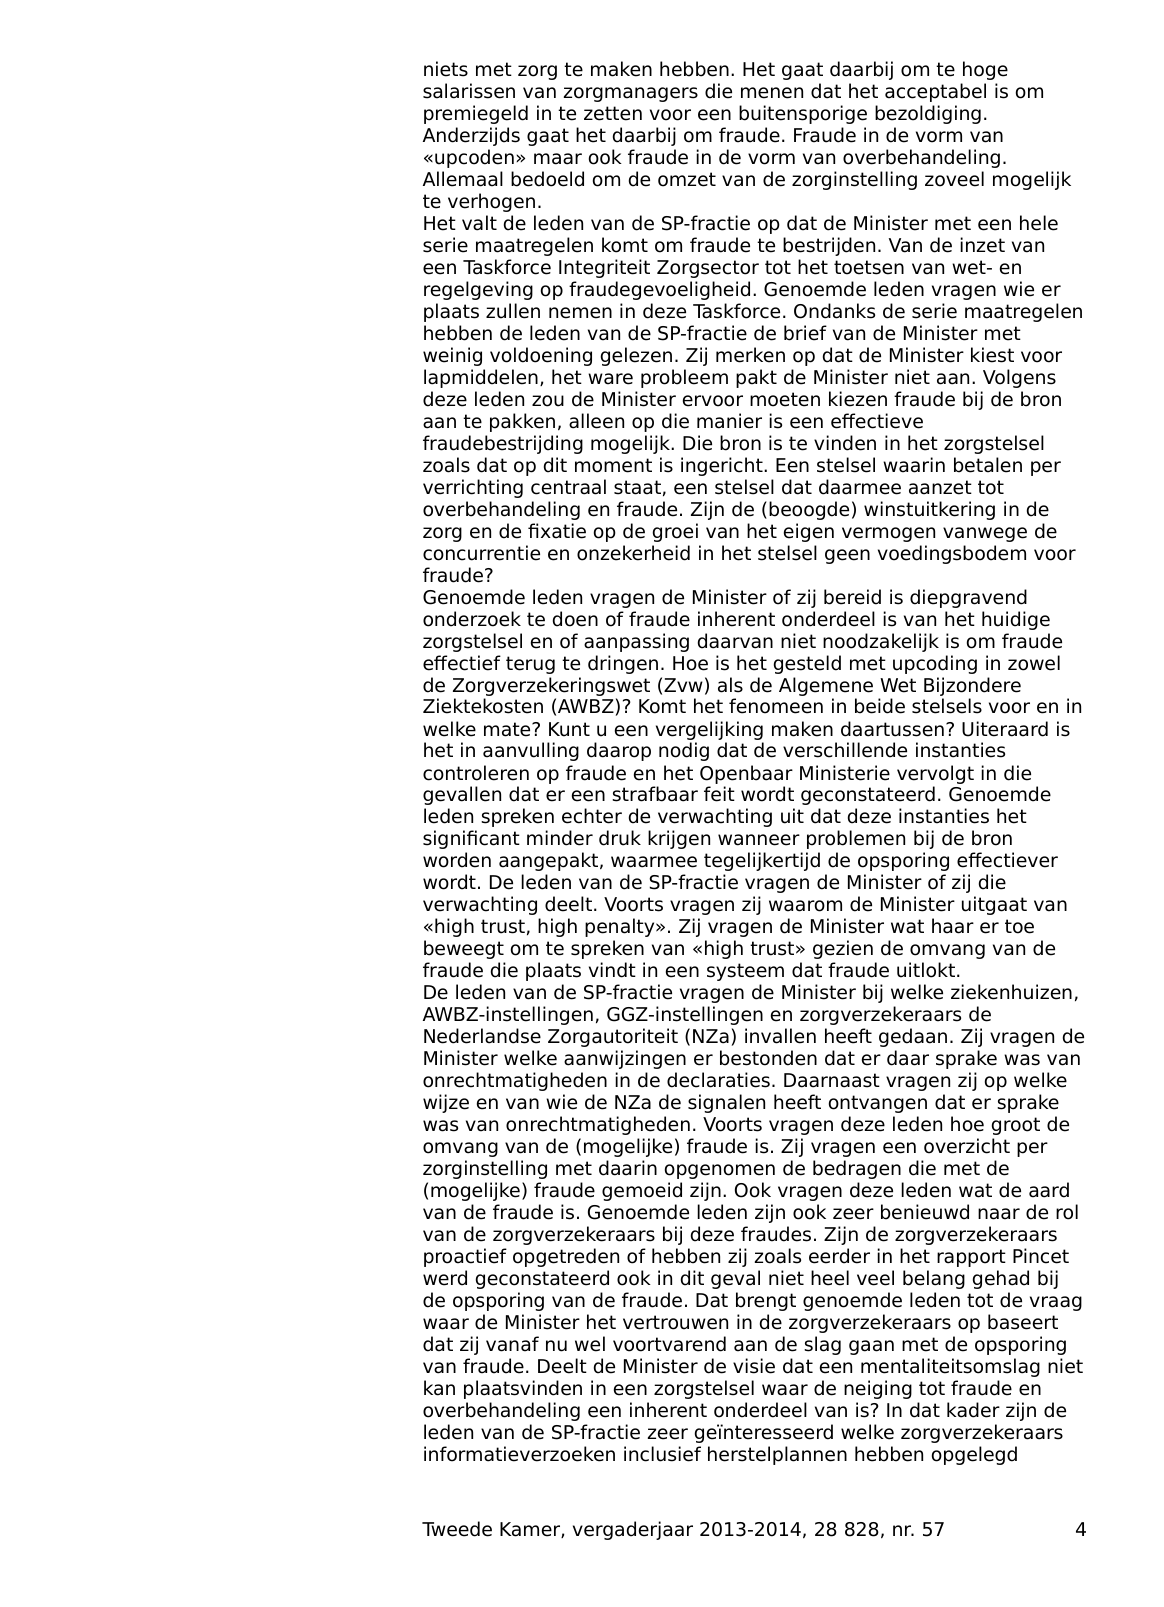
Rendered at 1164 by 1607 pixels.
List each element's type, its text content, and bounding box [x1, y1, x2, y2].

text Het valt de leden van de SP-fractie op dat de Minister met een hele serie maatregelen komt om fraude te bestrijden. Van de inzet van een Taskforce Integriteit Zorgsector tot het toetsen van wet- en regelgeving op fraudegevoeligheid. Genoemde leden vragen wie er plaats zullen nemen in deze Taskforce. Ondanks de serie maatregelen hebben de leden van de SP-fractie de brief van de Minister met weinig voldoening gelezen. Zij merken op dat de Minister kiest voor lapmiddelen, het ware probleem pakt de Minister niet aan. Volgens deze leden zou de Minister ervoor moeten kiezen fraude bij de bron aan te pakken, alleen op die manier is een effectieve fraudebestrijding mogelijk. Die bron is te vinden in het zorgstelsel zoals dat op dit moment is ingericht. Een stelsel waarin betalen per verrichting centraal staat, een stelsel dat daarmee aanzet tot overbehandeling en fraude. Zijn de (beoogde) winstuitkering in de zorg en de fixatie op de groei van het eigen vermogen vanwege de concurrentie en onzekerheid in het stelsel geen voedingsbodem voor fraude? [422, 213, 1087, 587]
text niets met zorg te maken hebben. Het gaat daarbij om te hoge salarissen van zorgmanagers die menen dat het acceptabel is om premiegeld in te zetten voor een buitensporige bezoldiging. Anderzijds gaat het daarbij om fraude. Fraude in de vorm van «upcoden» maar ook fraude in de vorm van overbehandeling. Allemaal bedoeld om de omzet van de zorginstelling zoveel mogelijk te verhogen. [422, 59, 1087, 213]
text De leden van de SP-fractie vragen de Minister bij welke ziekenhuizen, AWBZ-instellingen, GGZ-instellingen en zorgverzekeraars de Nederlandse Zorgautoriteit (NZa) invallen heeft gedaan. Zij vragen de Minister welke aanwijzingen er bestonden dat er daar sprake was van onrechtmatigheden in de declaraties. Daarnaast vragen zij op welke wijze en van wie de NZa de signalen heeft ontvangen dat er sprake was van onrechtmatigheden. Voorts vragen deze leden hoe groot de omvang van de (mogelijke) fraude is. Zij vragen een overzicht per zorginstelling met daarin opgenomen de bedragen die met de (mogelijke) fraude gemoeid zijn. Ook vragen deze leden wat de aard van de fraude is. Genoemde leden zijn ook zeer benieuwd naar de rol van de zorgverzekeraars bij deze fraudes. Zijn de zorgverzekeraars proactief opgetreden of hebben zij zoals eerder in het rapport Pincet werd geconstateerd ook in dit geval niet heel veel belang gehad bij de opsporing van de fraude. Dat brengt genoemde leden tot de vraag waar de Minister het vertrouwen in de zorgverzekeraars op baseert dat zij vanaf nu wel voortvarend aan de slag gaan met de opsporing van fraude. Deelt de Minister de visie dat een mentaliteitsomslag niet kan plaatsvinden in een zorgstelsel waar de neiging tot fraude en overbehandeling een inherent onderdeel van is? In dat kader zijn de leden van de SP-fractie zeer geïnteresseerd welke zorgverzekeraars informatieverzoeken inclusief herstelplannen hebben opgelegd [422, 982, 1087, 1466]
text Genoemde leden vragen de Minister of zij bereid is diepgravend onderzoek te doen of fraude inherent onderdeel is van het huidige zorgstelsel en of aanpassing daarvan niet noodzakelijk is om fraude effectief terug te dringen. Hoe is het gesteld met upcoding in zowel de Zorgverzekeringswet (Zvw) als de Algemene Wet Bijzondere Ziektekosten (AWBZ)? Komt het fenomeen in beide stelsels voor en in welke mate? Kunt u een vergelijking maken daartussen? Uiteraard is het in aanvulling daarop nodig dat de verschillende instanties controleren op fraude en het Openbaar Ministerie vervolgt in die gevallen dat er een strafbaar feit wordt geconstateerd. Genoemde leden spreken echter de verwachting uit dat deze instanties het significant minder druk krijgen wanneer problemen bij de bron worden aangepakt, waarmee tegelijkertijd de opsporing effectiever wordt. De leden van de SP-fractie vragen de Minister of zij die verwachting deelt. Voorts vragen zij waarom de Minister uitgaat van «high trust, high penalty». Zij vragen de Minister wat haar er toe beweegt om te spreken van «high trust» gezien de omvang van de fraude die plaats vindt in een systeem dat fraude uitlokt. [422, 587, 1087, 982]
